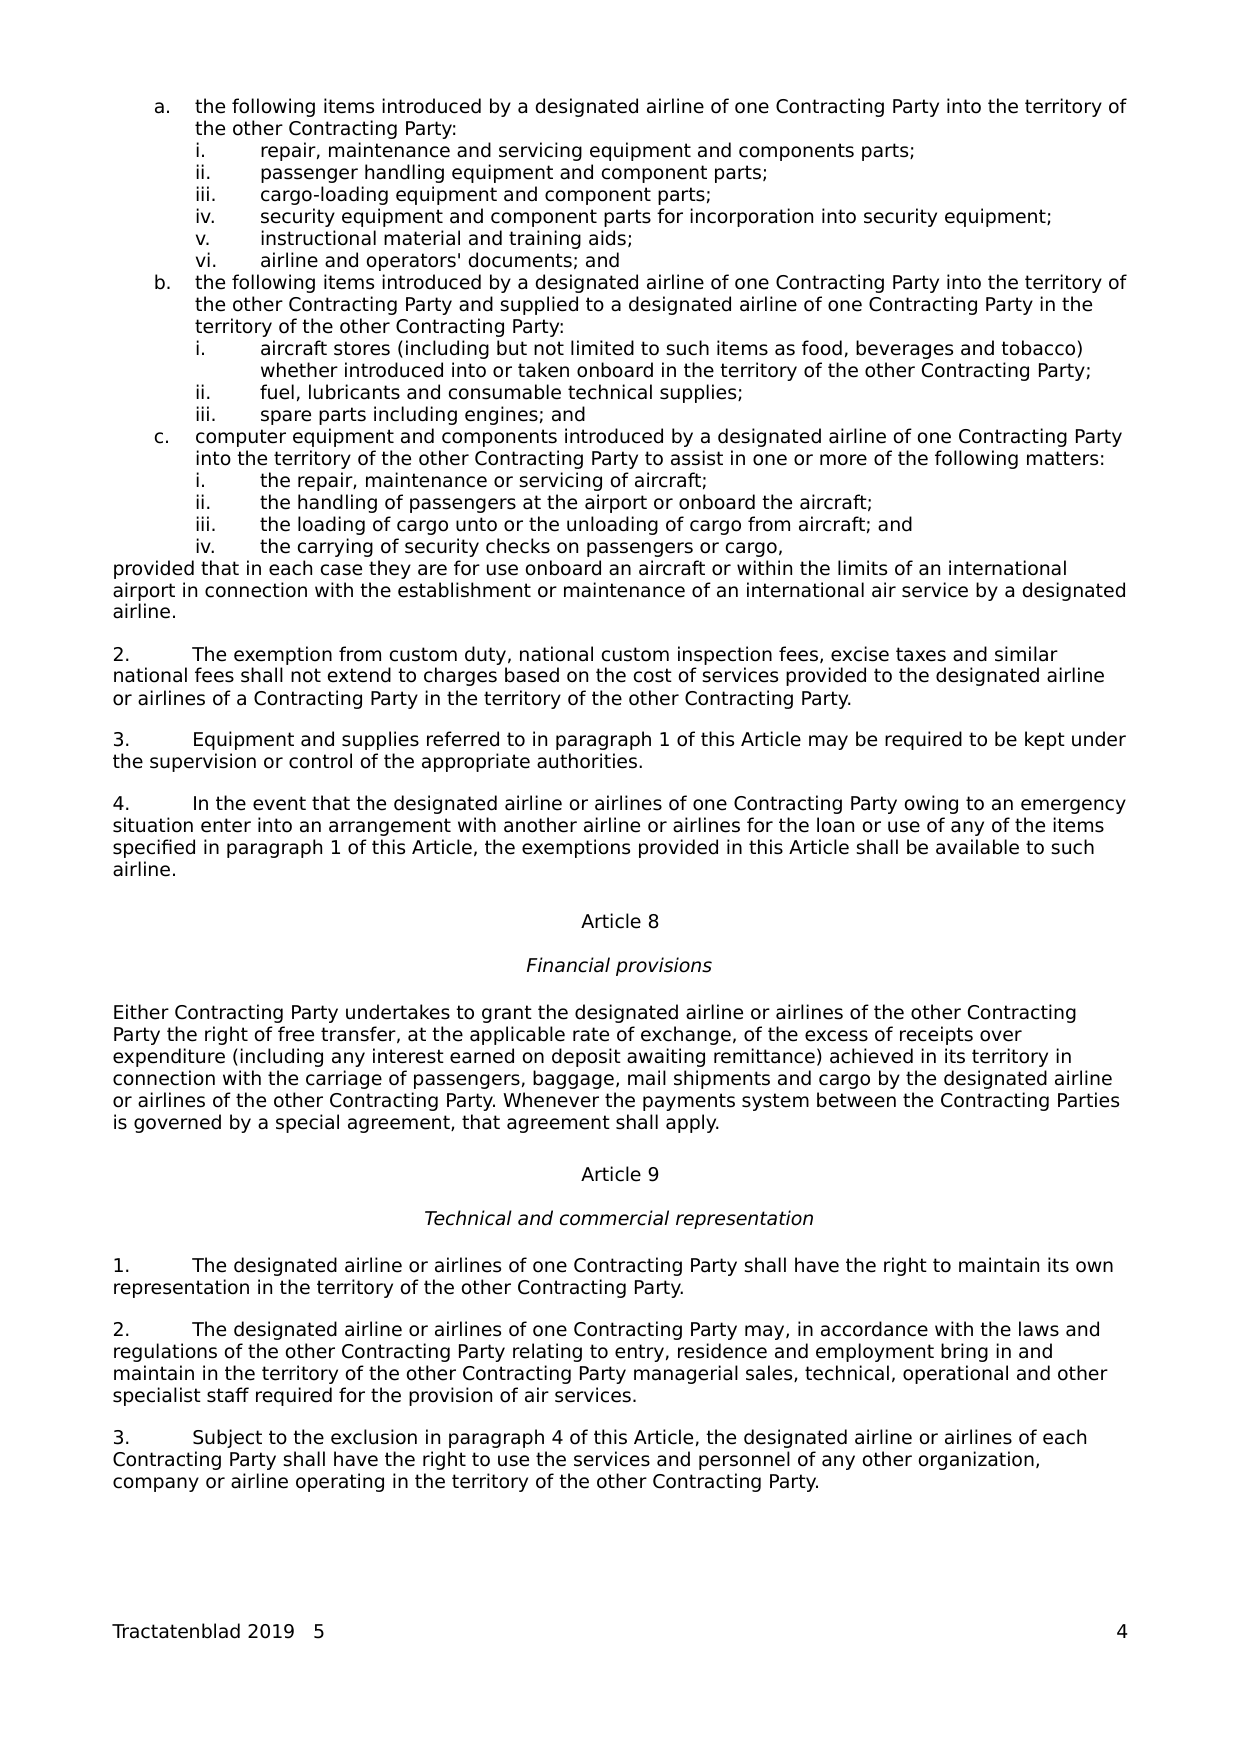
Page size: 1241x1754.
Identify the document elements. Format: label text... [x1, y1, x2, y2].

text 4. In the event that the designated airline or airlines of one Contracting Party owing to an emergency situation enter into an arrangement with another airline or airlines for the loan or use of any of the items specified in paragraph 1 of this Article, the exemptions provided in this Article shall be available to such airline. [112, 793, 1128, 881]
subtitle Article 9 Technical and commercial representation [112, 1164, 1128, 1230]
text iii. cargo-loading equipment and component parts; [195, 184, 1128, 206]
text v. instructional material and training aids; [195, 228, 1128, 250]
text 2. The exemption from custom duty, national custom inspection fees, excise taxes and similar national fees shall not extend to charges based on the cost of services provided to the designated airline or airlines of a Contracting Party in the territory of the other Contracting Party. [112, 643, 1128, 709]
text 3. Equipment and supplies referred to in paragraph 1 of this Article may be required to be kept under the supervision or control of the appropriate authorities. [112, 729, 1128, 773]
text provided that in each case they are for use onboard an aircraft or within the limits of an international airport in connection with the establishment or maintenance of an international air service by a designated airline. [112, 557, 1128, 623]
subtitle Article 8 Financial provisions [112, 911, 1128, 977]
text iv. security equipment and component parts for incorporation into security equipment; [195, 206, 1128, 228]
text ii. passenger handling equipment and component parts; [195, 162, 1128, 184]
text b. the following items introduced by a designated airline of one Contracting Party into the territory of the other Contracting Party and supplied to a designated airline of one Contracting Party in the territory of the other Contracting Party: [153, 272, 1128, 338]
text Either Contracting Party undertakes to grant the designated airline or airlines of the other Contracting Party the right of free transfer, at the applicable rate of exchange, of the excess of receipts over expenditure (including any interest earned on deposit awaiting remittance) achieved in its territory in connection with the carriage of passengers, baggage, mail shipments and cargo by the designated airline or airlines of the other Contracting Party. Whenever the payments system between the Contracting Parties is governed by a special agreement, that agreement shall apply. [112, 1002, 1128, 1134]
text a. the following items introduced by a designated airline of one Contracting Party into the territory of the other Contracting Party: [153, 96, 1128, 140]
text i. repair, maintenance and servicing equipment and components parts; [195, 140, 1128, 162]
text iv. the carrying of security checks on passengers or cargo, [195, 536, 1128, 557]
text ii. the handling of passengers at the airport or onboard the aircraft; [195, 492, 1128, 513]
text 3. Subject to the exclusion in paragraph 4 of this Article, the designated airline or airlines of each Contracting Party shall have the right to use the services and personnel of any other organization, company or airline operating in the territory of the other Contracting Party. [112, 1427, 1128, 1493]
text c. computer equipment and components introduced by a designated airline of one Contracting Party into the territory of the other Contracting Party to assist in one or more of the following matters: [153, 426, 1128, 469]
text iii. the loading of cargo unto or the unloading of cargo from aircraft; and [195, 513, 1128, 536]
text 1. The designated airline or airlines of one Contracting Party shall have the right to maintain its own representation in the territory of the other Contracting Party. [112, 1255, 1128, 1299]
text i. the repair, maintenance or servicing of aircraft; [195, 469, 1128, 492]
text iii. spare parts including engines; and [195, 404, 1128, 426]
text i. aircraft stores (including but not limited to such items as food, beverages and tobacco) whether introduced into or taken onboard in the territory of the other Contracting Party; [195, 338, 1128, 382]
text ii. fuel, lubricants and consumable technical supplies; [195, 382, 1128, 404]
text vi. airline and operators' documents; and [195, 250, 1128, 272]
text 2. The designated airline or airlines of one Contracting Party may, in accordance with the laws and regulations of the other Contracting Party relating to entry, residence and employment bring in and maintain in the territory of the other Contracting Party managerial sales, technical, operational and other specialist staff required for the provision of air services. [112, 1319, 1128, 1407]
